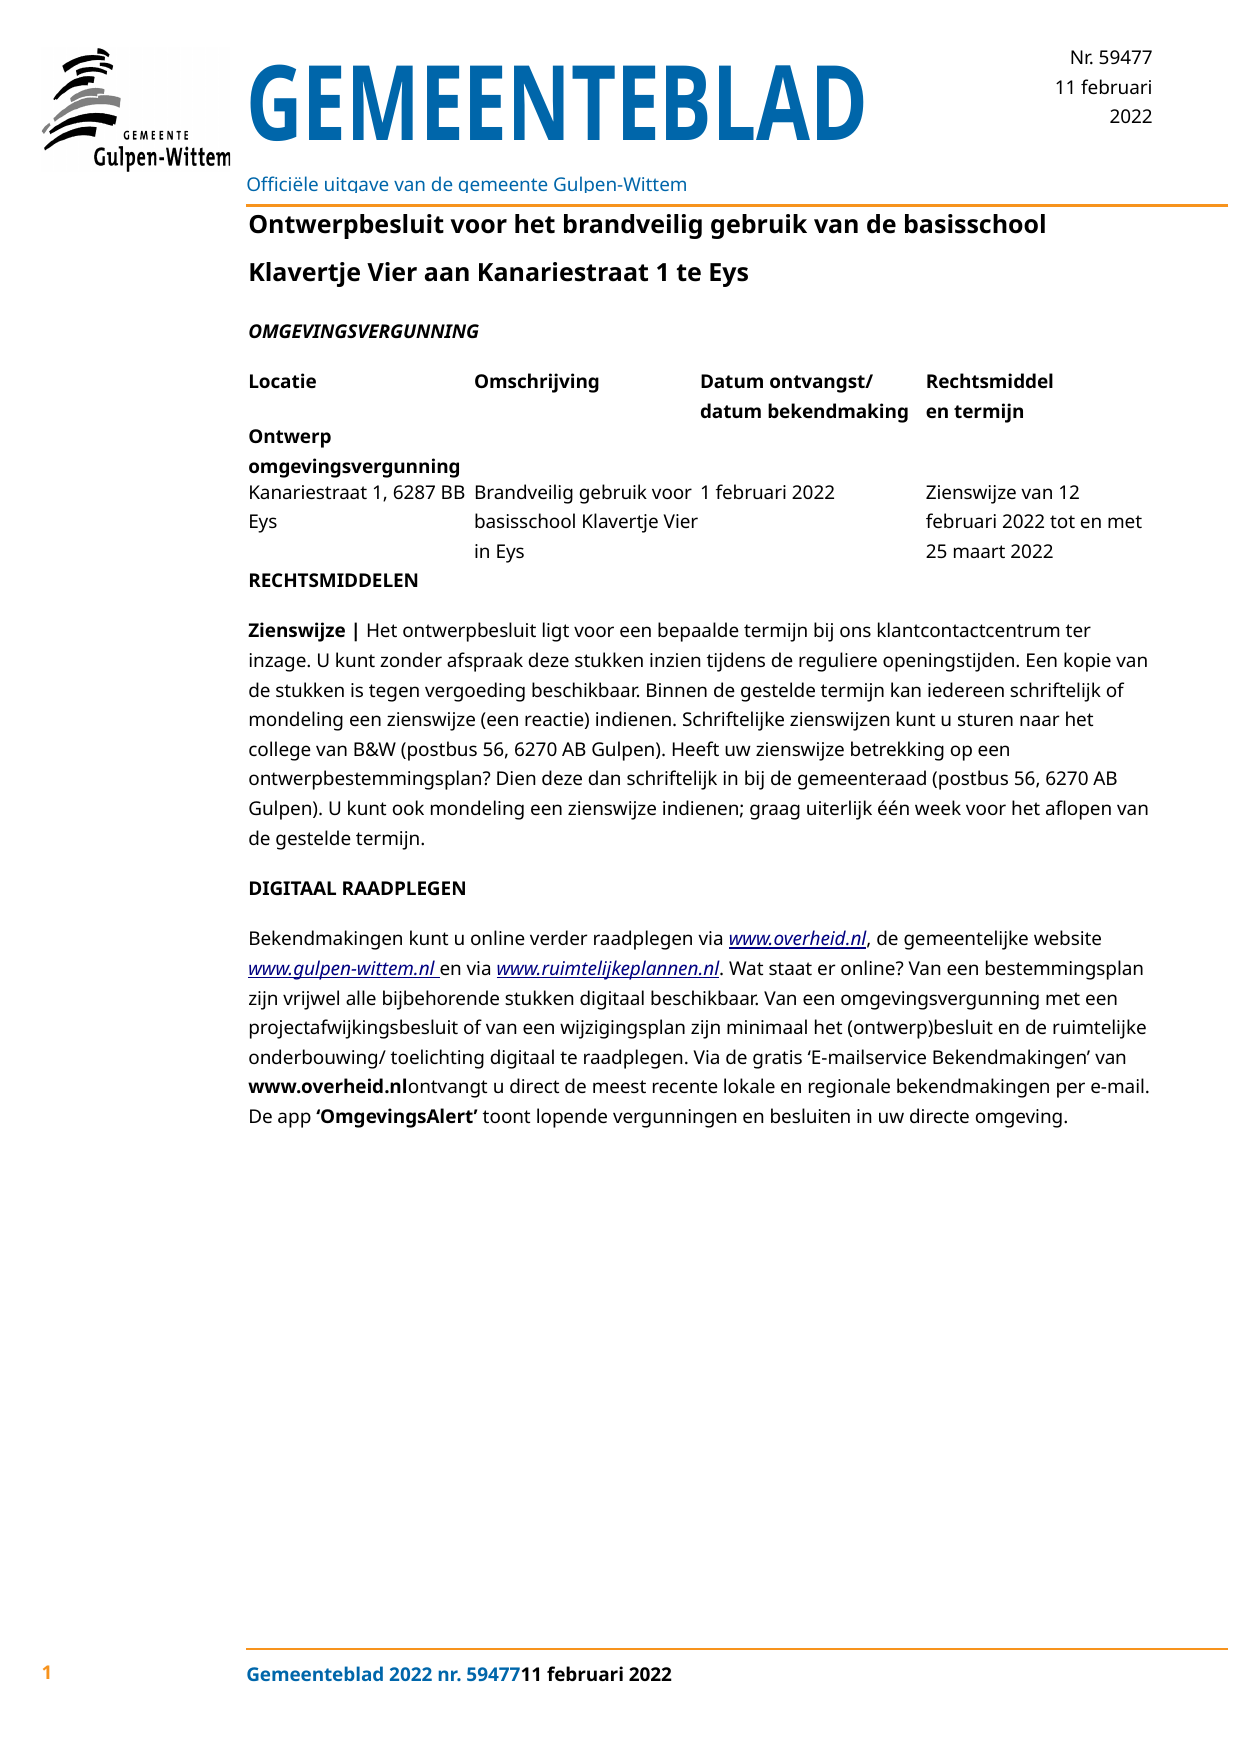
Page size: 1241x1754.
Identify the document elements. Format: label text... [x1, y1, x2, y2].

text RECHTSMIDDELEN [248, 567, 1152, 593]
table_header Omschrijving [474, 369, 700, 424]
table_header Datum ontvangst/ datum bekendmaking [700, 369, 926, 424]
table_cell Brandveilig gebruik voor basisschool Klavertje Vier in Eys [474, 479, 700, 564]
table_cell Ontwerp omgevingsvergunning [248, 424, 474, 479]
table_cell Kanariestraat 1, 6287 BB Eys [248, 479, 474, 564]
text Zienswijze | Het ontwerpbesluit ligt voor een bepaalde termijn bij ons klantcontactcentrum ter inzage. U kunt zonder afspraak deze stukken inzien tijdens de reguliere openingstijden. Een kopie van de stukken is tegen vergoeding beschikbaar. Binnen de gestelde termijn kan iedereen schriftelijk of mondeling een zienswijze (een reactie) indienen. Schriftelijke zienswijzen kunt u sturen naar het college van B&W (postbus 56, 6270 AB Gulpen). Heeft uw zienswijze betrekking op een ontwerpbestemmingsplan? Dien deze dan schriftelijk in bij de gemeenteraad (postbus 56, 6270 AB Gulpen). U kunt ook mondeling een zienswijze indienen; graag uiterlijk één week voor het aflopen van de gestelde termijn. [248, 618, 1152, 850]
table_cell [700, 424, 926, 479]
table_cell 1 februari 2022 [700, 479, 926, 564]
table_cell Zienswijze van 12 februari 2022 tot en met 25 maart 2022 [926, 479, 1152, 564]
table_cell [926, 424, 1152, 479]
text Bekendmakingen kunt u online verder raadplegen via www.overheid.nl, de gemeentelijke website www.gulpen-wittem.nl en via www.ruimtelijkeplannen.nl. Wat staat er online? Van een bestemmingsplan zijn vrijwel alle bijbehorende stukken digitaal beschikbaar. Van een omgevingsvergunning met een projectafwijkingsbesluit of van een wijzigingsplan zijn minimaal het (ontwerp)besluit en de ruimtelijke onderbouwing/ toelichting digitaal te raadplegen. Via de gratis ‘E-mailservice Bekendmakingen’ van www.overheid.nlontvangt u direct de meest recente lokale en regionale bekendmakingen per e-mail. De app ‘OmgevingsAlert’ toont lopende vergunningen en besluiten in uw directe omgeving. [248, 926, 1152, 1129]
text Ontwerpbesluit voor het brandveilig gebruik van de basisschool Klavertje Vier aan Kanariestraat 1 te Eys [248, 207, 1152, 288]
text OMGEVINGSVERGUNNING [248, 318, 1152, 344]
table_cell [474, 424, 700, 479]
table_header Rechtsmiddel en termijn [926, 369, 1152, 424]
table_header Locatie [248, 369, 474, 424]
picture [41, 47, 231, 172]
text DIGITAAL RAADPLEGEN [248, 875, 1152, 901]
